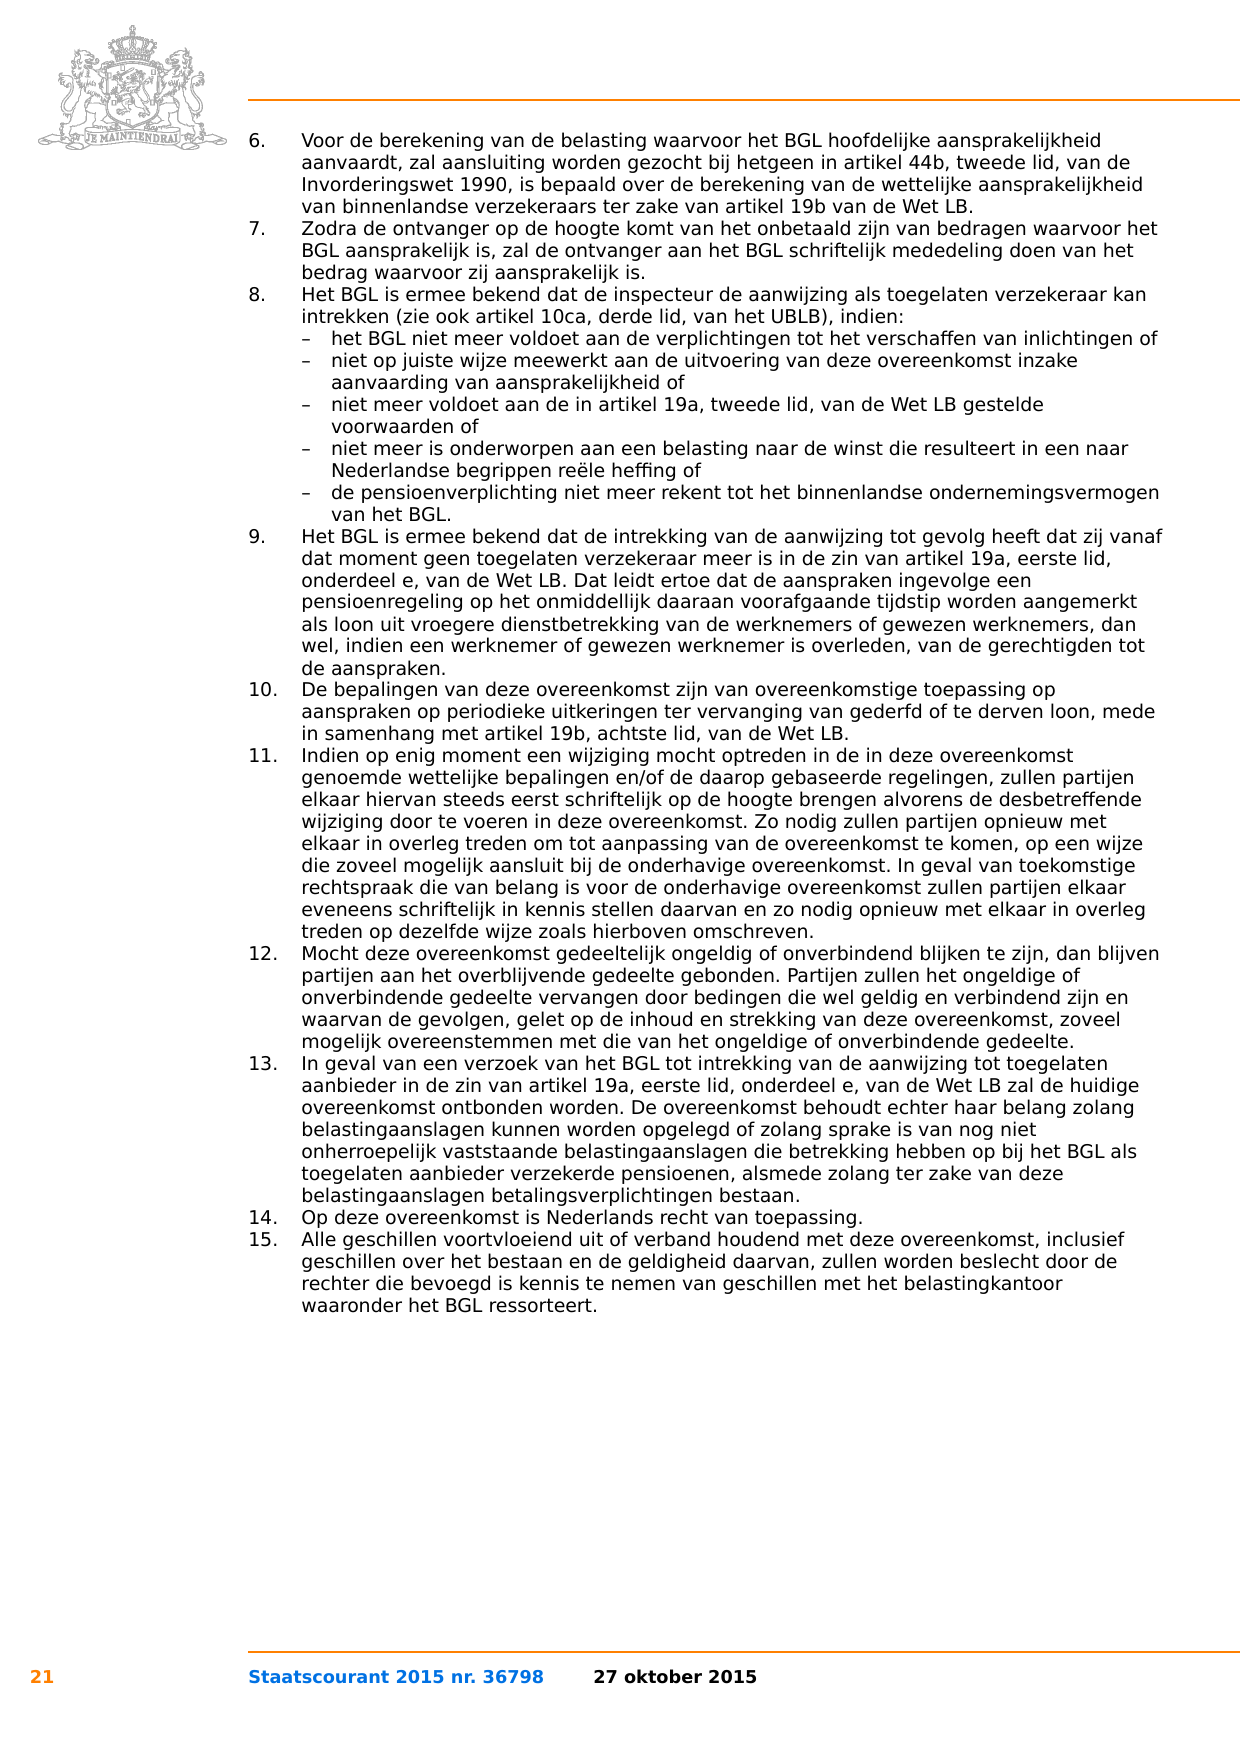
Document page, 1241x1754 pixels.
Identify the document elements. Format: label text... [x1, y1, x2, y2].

text – niet op juiste wijze meewerkt aan de uitvoering van deze overeenkomst inzake aanvaarding van aansprakelijkheid of [301, 350, 1163, 394]
text – niet meer voldoet aan de in artikel 19a, tweede lid, van de Wet LB gestelde voorwaarden of [301, 394, 1163, 438]
text 15. Alle geschillen voortvloeiend uit of verband houdend met deze overeenkomst, inclusief geschillen over het bestaan en de geldigheid daarvan, zullen worden beslecht door de rechter die bevoegd is kennis te nemen van geschillen met het belastingkantoor waaronder het BGL ressorteert. [248, 1229, 1163, 1317]
text 13. In geval van een verzoek van het BGL tot intrekking van de aanwijzing tot toegelaten aanbieder in de zin van artikel 19a, eerste lid, onderdeel e, van de Wet LB zal de huidige overeenkomst ontbonden worden. De overeenkomst behoudt echter haar belang zolang belastingaanslagen kunnen worden opgelegd of zolang sprake is van nog niet onherroepelijk vaststaande belastingaanslagen die betrekking hebben op bij het BGL als toegelaten aanbieder verzekerde pensioenen, alsmede zolang ter zake van deze belastingaanslagen betalingsverplichtingen bestaan. [248, 1053, 1163, 1207]
text 8. Het BGL is ermee bekend dat de inspecteur de aanwijzing als toegelaten verzekeraar kan intrekken (zie ook artikel 10ca, derde lid, van het UBLB), indien: [248, 284, 1163, 328]
picture [38, 25, 227, 150]
text 11. Indien op enig moment een wijziging mocht optreden in de in deze overeenkomst genoemde wettelijke bepalingen en/of de daarop gebaseerde regelingen, zullen partijen elkaar hiervan steeds eerst schriftelijk op de hoogte brengen alvorens de desbetreffende wijziging door te voeren in deze overeenkomst. Zo nodig zullen partijen opnieuw met elkaar in overleg treden om tot aanpassing van de overeenkomst te komen, op een wijze die zoveel mogelijk aansluit bij de onderhavige overeenkomst. In geval van toekomstige rechtspraak die van belang is voor de onderhavige overeenkomst zullen partijen elkaar eveneens schriftelijk in kennis stellen daarvan en zo nodig opnieuw met elkaar in overleg treden op dezelfde wijze zoals hierboven omschreven. [248, 745, 1163, 943]
text – niet meer is onderworpen aan een belasting naar de winst die resulteert in een naar Nederlandse begrippen reële heffing of [301, 438, 1163, 482]
text 12. Mocht deze overeenkomst gedeeltelijk ongeldig of onverbindend blijken te zijn, dan blijven partijen aan het overblijvende gedeelte gebonden. Partijen zullen het ongeldige of onverbindende gedeelte vervangen door bedingen die wel geldig en verbindend zijn en waarvan de gevolgen, gelet op de inhoud en strekking van deze overeenkomst, zoveel mogelijk overeenstemmen met die van het ongeldige of onverbindende gedeelte. [248, 943, 1163, 1053]
text 10. De bepalingen van deze overeenkomst zijn van overeenkomstige toepassing op aanspraken op periodieke uitkeringen ter vervanging van gederfd of te derven loon, mede in samenhang met artikel 19b, achtste lid, van de Wet LB. [248, 679, 1163, 745]
text 6. Voor de berekening van de belasting waarvoor het BGL hoofdelijke aansprakelijkheid aanvaardt, zal aansluiting worden gezocht bij hetgeen in artikel 44b, tweede lid, van de Invorderingswet 1990, is bepaald over de berekening van de wettelijke aansprakelijkheid van binnenlandse verzekeraars ter zake van artikel 19b van de Wet LB. [248, 130, 1163, 218]
text 7. Zodra de ontvanger op de hoogte komt van het onbetaald zijn van bedragen waarvoor het BGL aansprakelijk is, zal de ontvanger aan het BGL schriftelijk mededeling doen van het bedrag waarvoor zij aansprakelijk is. [248, 218, 1163, 284]
text 9. Het BGL is ermee bekend dat de intrekking van de aanwijzing tot gevolg heeft dat zij vanaf dat moment geen toegelaten verzekeraar meer is in de zin van artikel 19a, eerste lid, onderdeel e, van de Wet LB. Dat leidt ertoe dat de aanspraken ingevolge een pensioenregeling op het onmiddellijk daaraan voorafgaande tijdstip worden aangemerkt als loon uit vroegere dienstbetrekking van de werknemers of gewezen werknemers, dan wel, indien een werknemer of gewezen werknemer is overleden, van de gerechtigden tot de aanspraken. [248, 526, 1163, 679]
text – het BGL niet meer voldoet aan de verplichtingen tot het verschaffen van inlichtingen of [301, 328, 1163, 350]
text – de pensioenverplichting niet meer rekent tot het binnenlandse ondernemingsvermogen van het BGL. [301, 482, 1163, 526]
text 14. Op deze overeenkomst is Nederlands recht van toepassing. [248, 1207, 1163, 1229]
